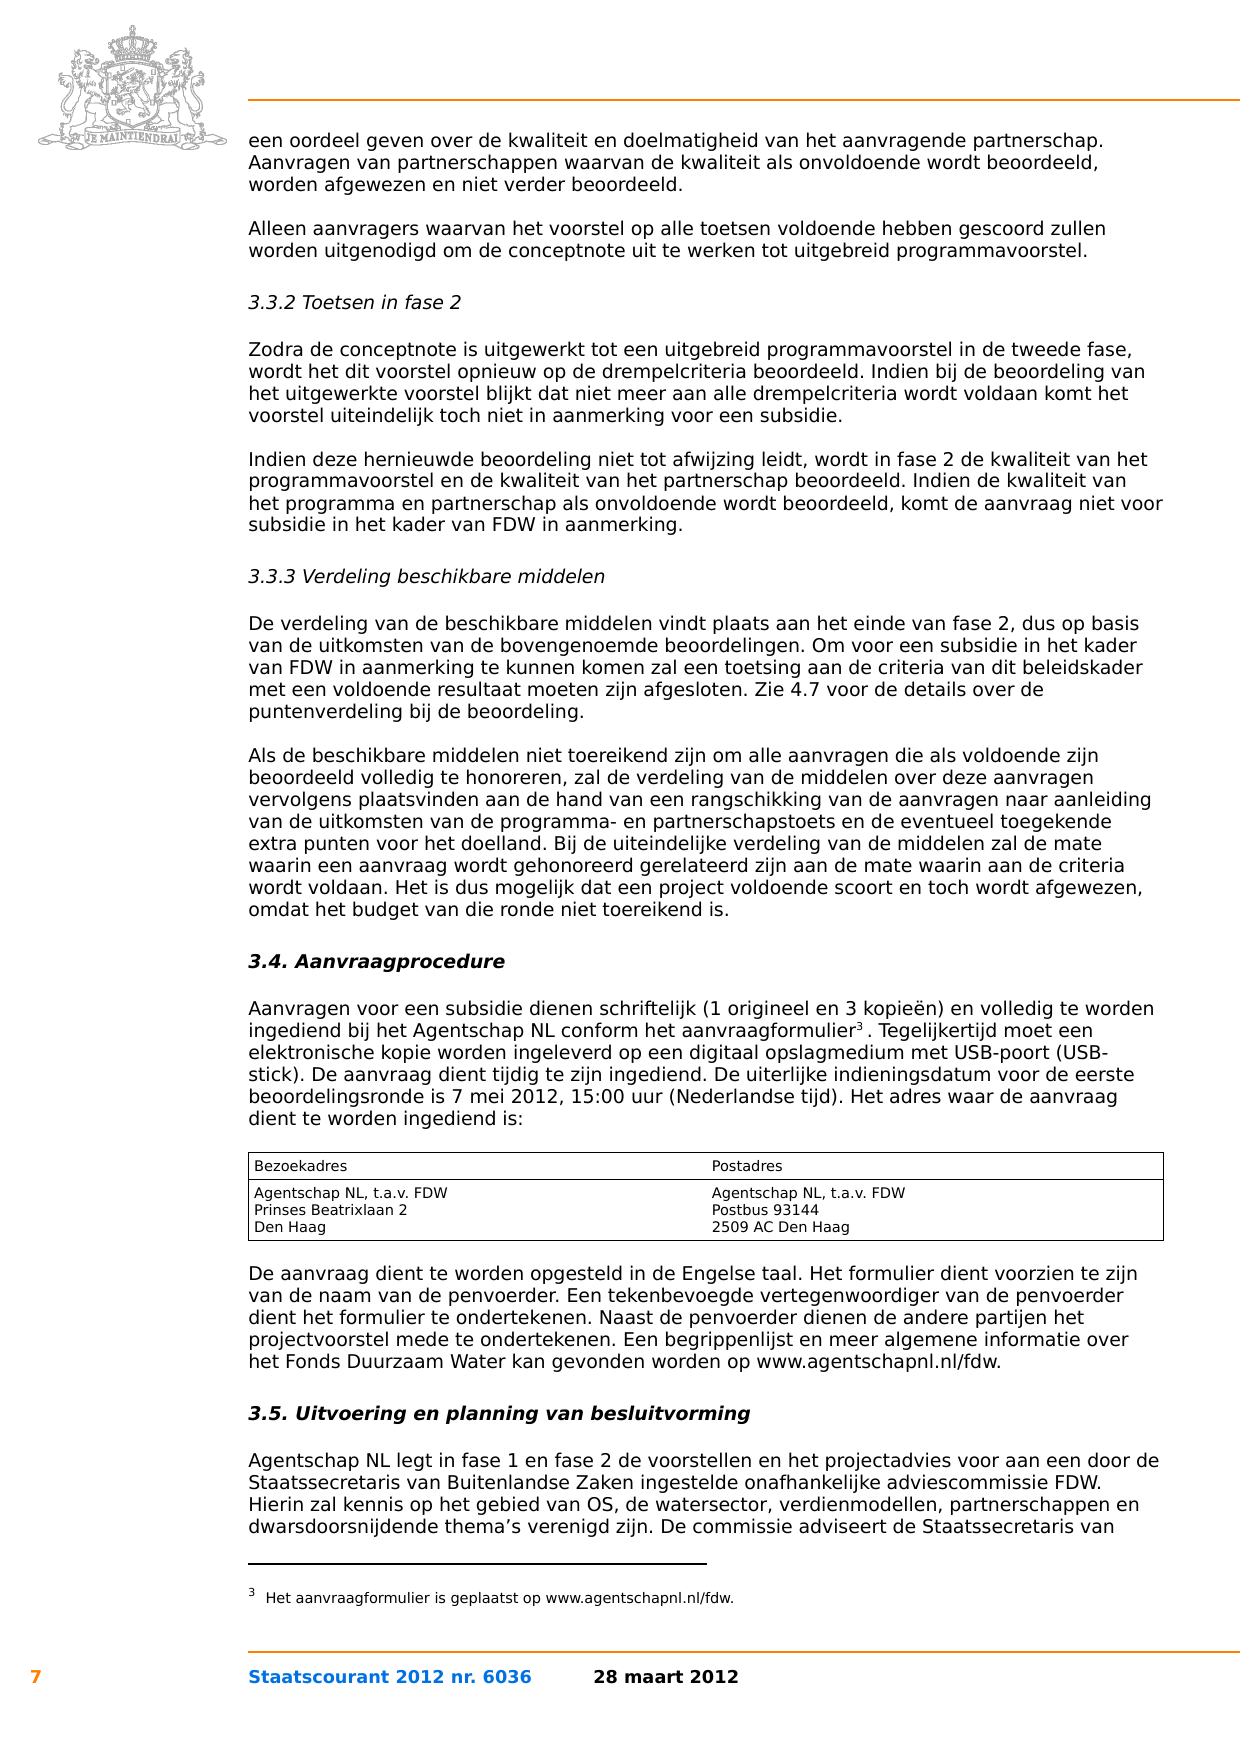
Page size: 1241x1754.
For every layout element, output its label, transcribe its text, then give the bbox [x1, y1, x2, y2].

subtitle 3.3.3 Verdeling beschikbare middelen [248, 566, 1163, 588]
table_cell 2509 AC Den Haag [706, 1219, 1163, 1240]
table_cell Prinses Beatrixlaan 2 [249, 1202, 706, 1219]
text Zodra de conceptnote is uitgewerkt tot een uitgebreid programmavoorstel in de tweede fase, wordt het dit voorstel opnieuw op de drempelcriteria beoordeeld. Indien bij de beoordeling van het uitgewerkte voorstel blijkt dat niet meer aan alle drempelcriteria wordt voldaan komt het voorstel uiteindelijk toch niet in aanmerking voor een subsidie. [248, 339, 1163, 427]
table_cell Den Haag [249, 1219, 706, 1240]
text De verdeling van de beschikbare middelen vindt plaats aan het einde van fase 2, dus op basis van de uitkomsten van de bovengenoemde beoordelingen. Om voor een subsidie in het kader van FDW in aanmerking te kunnen komen zal een toetsing aan de criteria van dit beleidskader met een voldoende resultaat moeten zijn afgesloten. Zie 4.7 voor de details over de puntenverdeling bij de beoordeling. [248, 613, 1163, 723]
table_cell Postbus 93144 [706, 1202, 1163, 1219]
text Agentschap NL legt in fase 1 en fase 2 de voorstellen en het projectadvies voor aan een door de Staatssecretaris van Buitenlandse Zaken ingestelde onafhankelijke adviescommissie FDW. Hierin zal kennis op het gebied van OS, de watersector, verdienmodellen, partnerschappen en dwarsdoorsnijdende thema’s verenigd zijn. De commissie adviseert de Staatssecretaris van [248, 1450, 1163, 1538]
subtitle 3.5. Uitvoering en planning van besluitvorming [248, 1403, 1163, 1425]
table_cell Agentschap NL, t.a.v. FDW [249, 1180, 706, 1202]
text De aanvraag dient te worden opgesteld in de Engelse taal. Het formulier dient voorzien te zijn van de naam van de penvoerder. Een tekenbevoegde vertegenwoordiger van de penvoerder dient het formulier te ondertekenen. Naast de penvoerder dienen de andere partijen het projectvoorstel mede te ondertekenen. Een begrippenlijst en meer algemene informatie over het Fonds Duurzaam Water kan gevonden worden op www.agentschapnl.nl/fdw. [248, 1263, 1163, 1373]
table_header Bezoekadres [249, 1153, 706, 1179]
subtitle 3.3.2 Toetsen in fase 2 [248, 292, 1163, 314]
text Aanvragen voor een subsidie dienen schriftelijk (1 origineel en 3 kopieën) en volledig te worden ingediend bij het Agentschap NL conform het aanvraagformulier. Tegelijkertijd moet een elektronische kopie worden ingeleverd op een digitaal opslagmedium met USB-poort (USB-stick). De aanvraag dient tijdig te zijn ingediend. De uiterlijke indieningsdatum voor de eerste beoordelingsronde is 7 mei 2012, 15:00 uur (Nederlandse tijd). Het adres waar de aanvraag dient te worden ingediend is: [248, 998, 1163, 1130]
text Alleen aanvragers waarvan het voorstel op alle toetsen voldoende hebben gescoord zullen worden uitgenodigd om de conceptnote uit te werken tot uitgebreid programmavoorstel. [248, 218, 1163, 262]
picture [38, 25, 227, 150]
text Indien deze hernieuwde beoordeling niet tot afwijzing leidt, wordt in fase 2 de kwaliteit van het programmavoorstel en de kwaliteit van het partnerschap beoordeeld. Indien de kwaliteit van het programma en partnerschap als onvoldoende wordt beoordeeld, komt de aanvraag niet voor subsidie in het kader van FDW in aanmerking. [248, 448, 1163, 536]
text Als de beschikbare middelen niet toereikend zijn om alle aanvragen die als voldoende zijn beoordeeld volledig te honoreren, zal de verdeling van de middelen over deze aanvragen vervolgens plaatsvinden aan de hand van een rangschikking van de aanvragen naar aanleiding van de uitkomsten van de programma- en partnerschapstoets en de eventueel toegekende extra punten voor het doelland. Bij de uiteindelijke verdeling van de middelen zal de mate waarin een aanvraag wordt gehonoreerd gerelateerd zijn aan de mate waarin aan de criteria wordt voldaan. Het is dus mogelijk dat een project voldoende scoort en toch wordt afgewezen, omdat het budget van die ronde niet toereikend is. [248, 745, 1163, 921]
subtitle 3.4. Aanvraagprocedure [248, 951, 1163, 973]
text een oordeel geven over de kwaliteit en doelmatigheid van het aanvragende partnerschap. Aanvragen van partnerschappen waarvan de kwaliteit als onvoldoende wordt beoordeeld, worden afgewezen en niet verder beoordeeld. [248, 130, 1163, 196]
text Het aanvraagformulier is geplaatst op www.agentschapnl.nl/fdw. [248, 1586, 1163, 1608]
table_header Postadres [706, 1153, 1163, 1179]
table_cell Agentschap NL, t.a.v. FDW [706, 1180, 1163, 1202]
